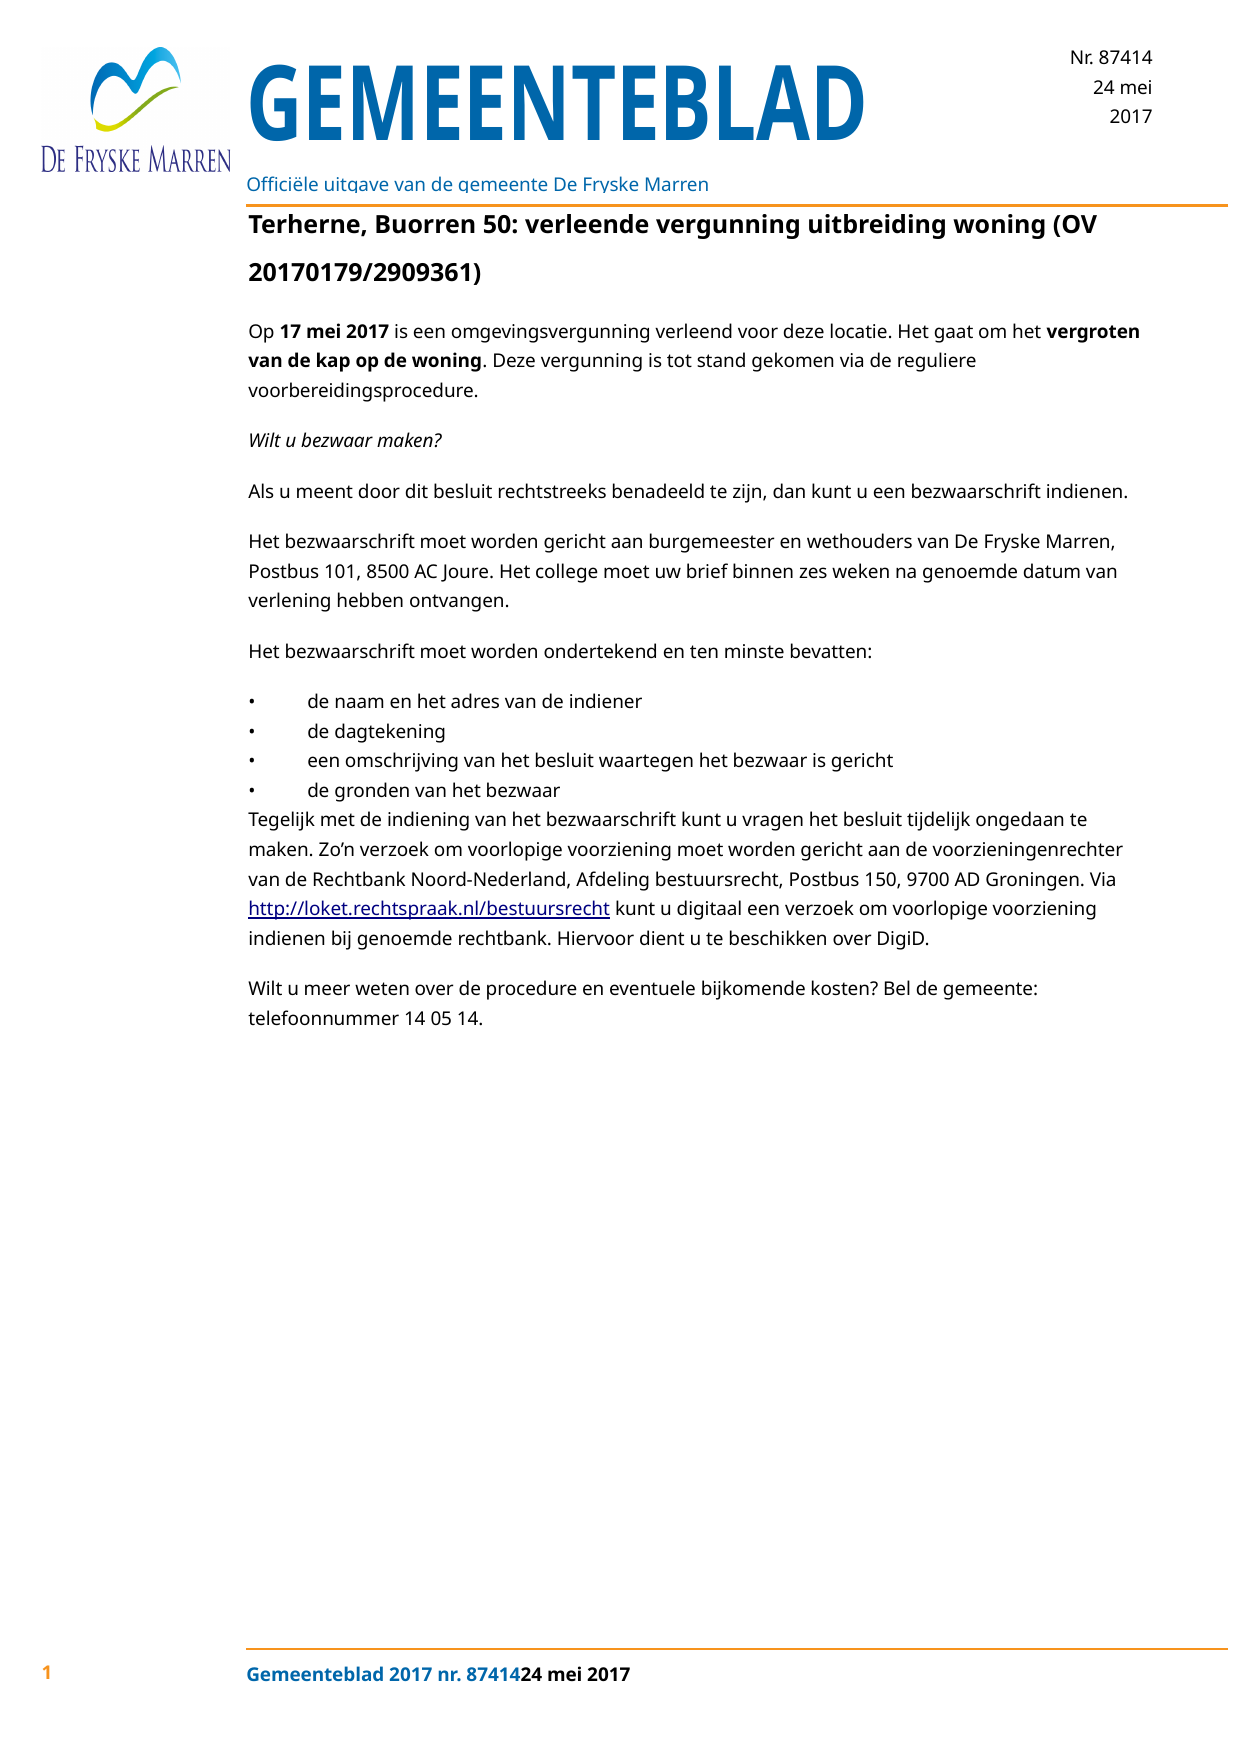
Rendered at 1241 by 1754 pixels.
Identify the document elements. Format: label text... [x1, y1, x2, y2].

list de gronden van het bezwaar [248, 777, 1152, 803]
text Tegelijk met de indiening van het bezwaarschrift kunt u vragen het besluit tijdelijk ongedaan te maken. Zo’n verzoek om voorlopige voorziening moet worden gericht aan de voorzieningenrechter van de Rechtbank Noord-Nederland, Afdeling bestuursrecht, Postbus 150, 9700 AD Groningen. Via http://loket.rechtspraak.nl/bestuursrecht kunt u digitaal een verzoek om voorlopige voorziening indienen bij genoemde rechtbank. Hiervoor dient u te beschikken over DigiD. [248, 807, 1152, 951]
text Terherne, Buorren 50: verleende vergunning uitbreiding woning (OV 20170179/2909361) [248, 207, 1152, 288]
text Het bezwaarschrift moet worden ondertekend en ten minste bevatten: [248, 638, 1152, 664]
text Het bezwaarschrift moet worden gericht aan burgemeester en wethouders van De Fryske Marren, Postbus 101, 8500 AC Joure. Het college moet uw brief binnen zes weken na genoemde datum van verlening hebben ontvangen. [248, 528, 1152, 613]
list de naam en het adres van de indiener [248, 688, 1152, 714]
text Wilt u bezwaar maken? [248, 427, 1152, 453]
text Wilt u meer weten over de procedure en eventuele bijkomende kosten? Bel de gemeente: telefoonnummer 14 05 14. [248, 975, 1152, 1031]
picture [41, 47, 231, 172]
text Als u meent door dit besluit rechtstreeks benadeeld te zijn, dan kunt u een bezwaarschrift indienen. [248, 478, 1152, 504]
list de dagtekening [248, 718, 1152, 744]
list een omschrijving van het besluit waartegen het bezwaar is gericht [248, 747, 1152, 773]
text Op 17 mei 2017 is een omgevingsvergunning verleend voor deze locatie. Het gaat om het vergroten van de kap op de woning. Deze vergunning is tot stand gekomen via de reguliere voorbereidingsprocedure. [248, 318, 1152, 403]
